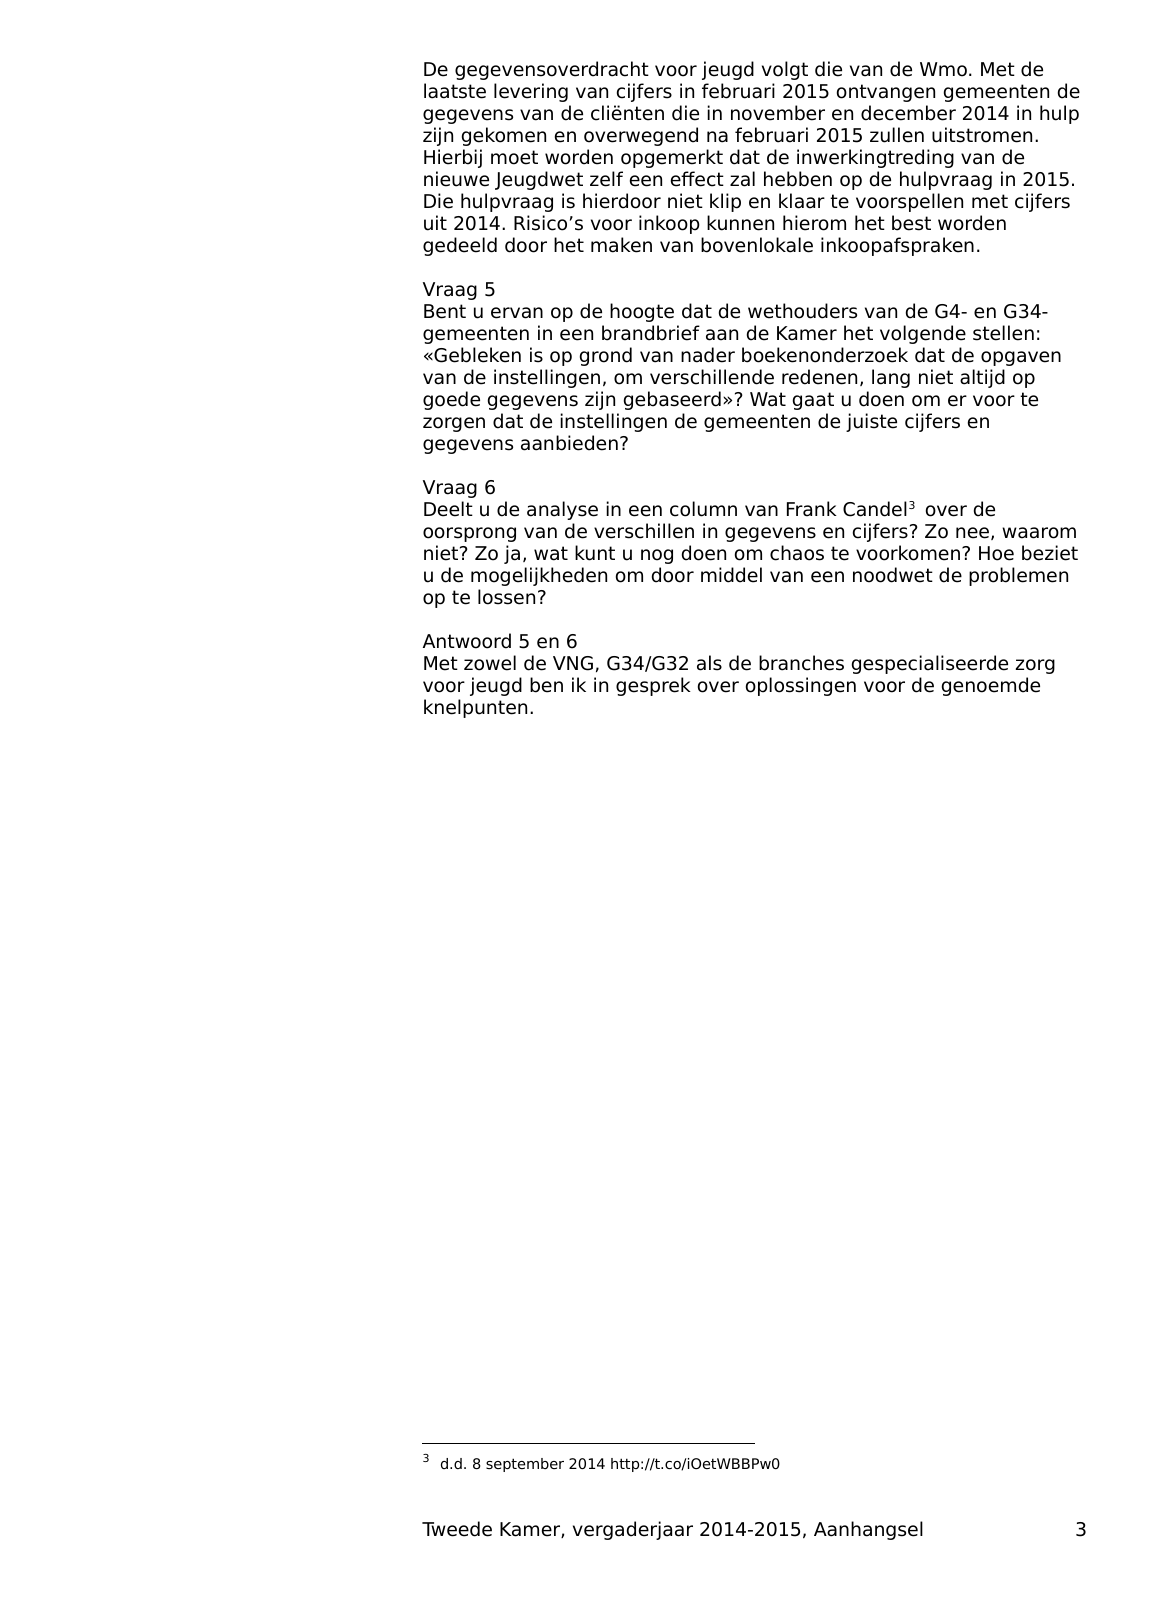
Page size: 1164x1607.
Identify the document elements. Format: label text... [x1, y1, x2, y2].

text Met zowel de VNG, G34/G32 als de branches gespecialiseerde zorg voor jeugd ben ik in gesprek over oplossingen voor de genoemde knelpunten. [422, 653, 1087, 719]
text Vraag 6 [422, 477, 1087, 499]
text Antwoord 5 en 6 [422, 631, 1087, 653]
text De gegevensoverdracht voor jeugd volgt die van de Wmo. Met de laatste levering van cijfers in februari 2015 ontvangen gemeenten de gegevens van de cliënten die in november en december 2014 in hulp zijn gekomen en overwegend na februari 2015 zullen uitstromen. Hierbij moet worden opgemerkt dat de inwerkingtreding van de nieuwe Jeugdwet zelf een effect zal hebben op de hulpvraag in 2015. Die hulpvraag is hierdoor niet klip en klaar te voorspellen met cijfers uit 2014. Risico’s voor inkoop kunnen hierom het best worden gedeeld door het maken van bovenlokale inkoopafspraken. [422, 59, 1087, 257]
text Deelt u de analyse in een column van Frank Candel over de oorsprong van de verschillen in gegevens en cijfers? Zo nee, waarom niet? Zo ja, wat kunt u nog doen om chaos te voorkomen? Hoe beziet u de mogelijkheden om door middel van een noodwet de problemen op te lossen? [422, 499, 1087, 609]
text d.d. 8 september 2014 http://t.co/iOetWBBPw0 [422, 1452, 1087, 1474]
text Vraag 5 [422, 279, 1087, 301]
text Bent u ervan op de hoogte dat de wethouders van de G4- en G34-gemeenten in een brandbrief aan de Kamer het volgende stellen: «Gebleken is op grond van nader boekenonderzoek dat de opgaven van de instellingen, om verschillende redenen, lang niet altijd op goede gegevens zijn gebaseerd»? Wat gaat u doen om er voor te zorgen dat de instellingen de gemeenten de juiste cijfers en gegevens aanbieden? [422, 301, 1087, 455]
